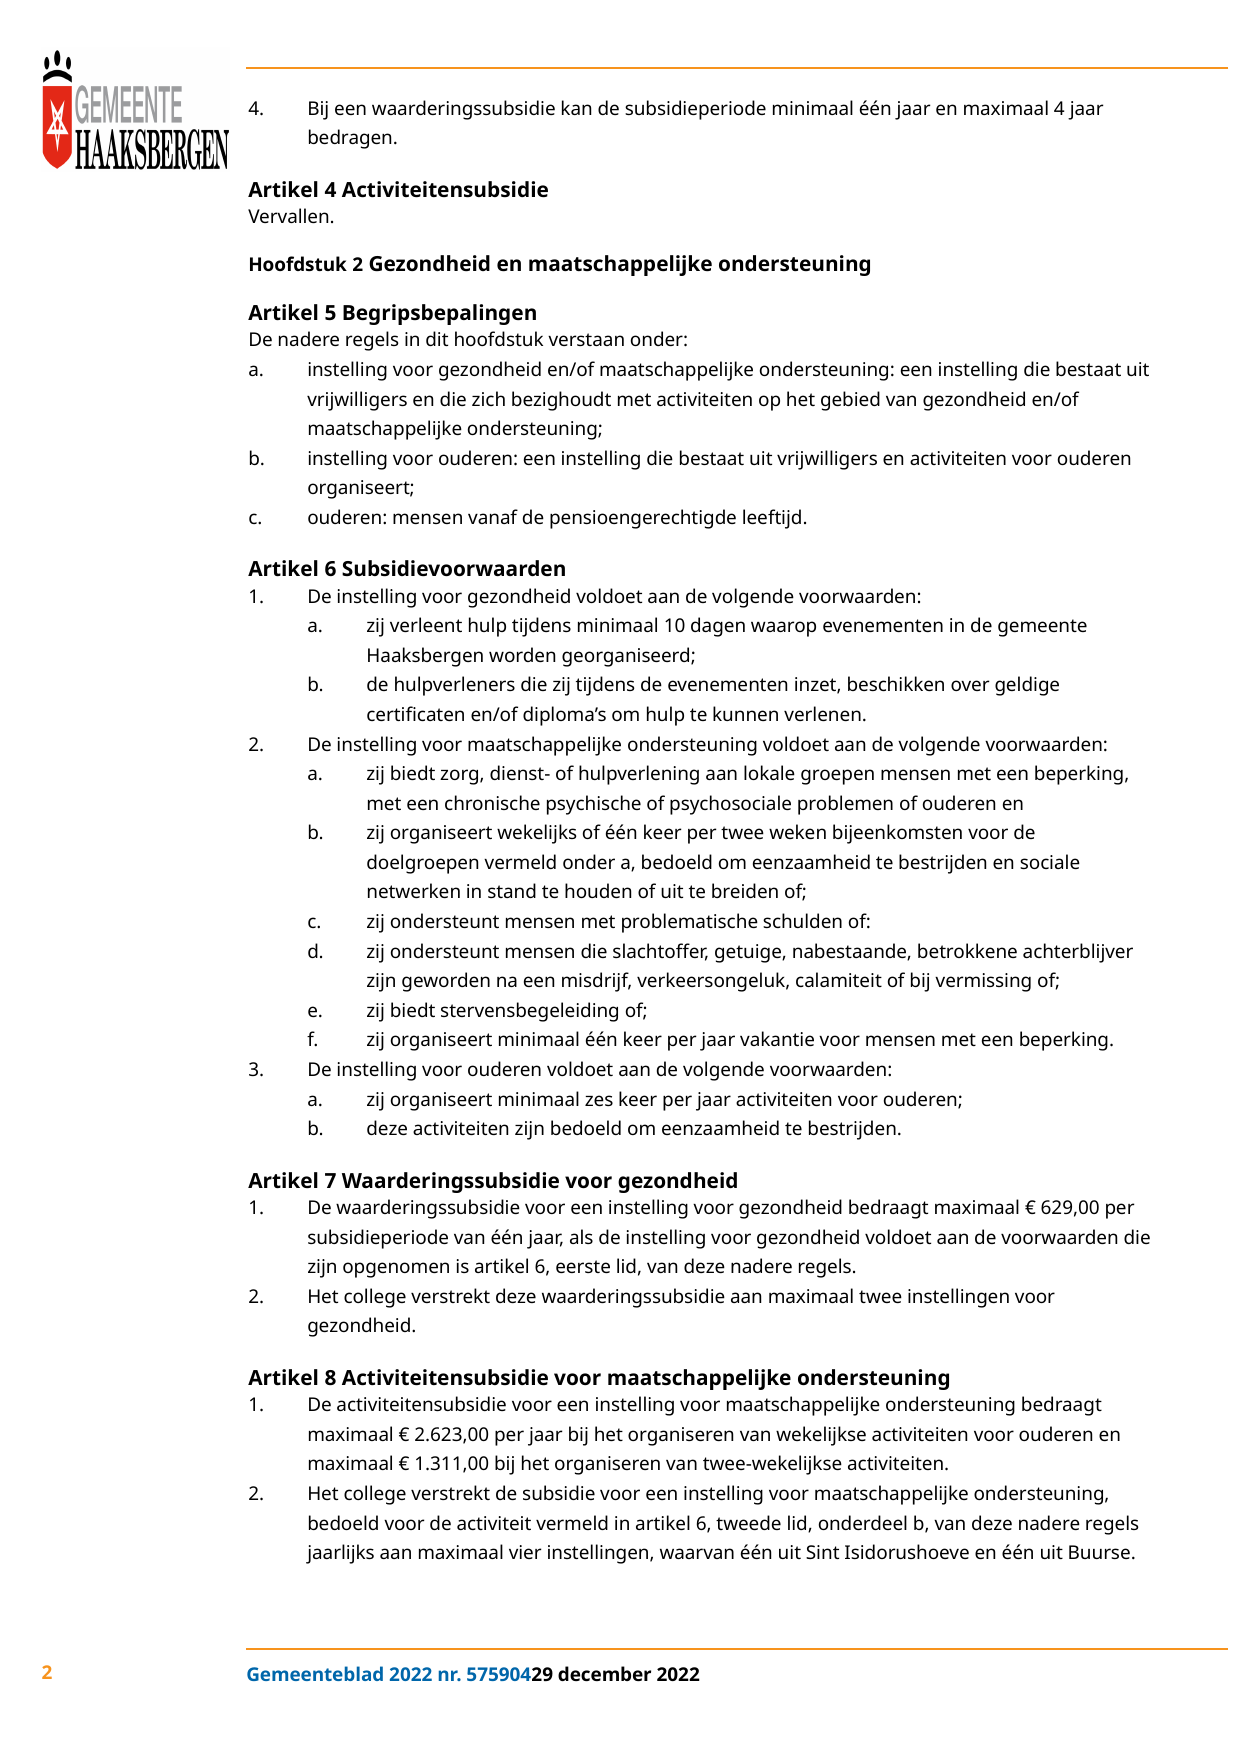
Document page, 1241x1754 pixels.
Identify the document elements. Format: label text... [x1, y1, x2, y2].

list zij ondersteunt mensen die slachtoffer, getuige, nabestaande, betrokkene achterblijver zijn geworden na een misdrijf, verkeersongeluk, calamiteit of bij vermissing of; [307, 938, 1152, 993]
list Bij een waarderingssubsidie kan de subsidieperiode minimaal één jaar en maximaal 4 jaar bedragen. [248, 95, 1152, 150]
text Artikel 6 Subsidievoorwaarden [248, 554, 1152, 583]
list zij biedt zorg, dienst- of hulpverlening aan lokale groepen mensen met een beperking, met een chronische psychische of psychosociale problemen of ouderen en [307, 760, 1152, 816]
list zij organiseert wekelijks of één keer per twee weken bijeenkomsten voor de doelgroepen vermeld onder a, bedoeld om eenzaamheid te bestrijden en sociale netwerken in stand te houden of uit te breiden of; [307, 819, 1152, 904]
list De instelling voor gezondheid voldoet aan de volgende voorwaarden: [248, 583, 1152, 609]
list instelling voor gezondheid en/of maatschappelijke ondersteuning: een instelling die bestaat uit vrijwilligers en die zich bezighoudt met activiteiten op het gebied van gezondheid en/of maatschappelijke ondersteuning; [248, 356, 1152, 441]
list zij verleent hulp tijdens minimaal 10 dagen waarop evenementen in de gemeente Haaksbergen worden georganiseerd; [307, 612, 1152, 668]
list Het college verstrekt deze waarderingssubsidie aan maximaal twee instellingen voor gezondheid. [248, 1283, 1152, 1338]
list De instelling voor ouderen voldoet aan de volgende voorwaarden: [248, 1056, 1152, 1082]
list zij biedt stervensbegeleiding of; [307, 997, 1152, 1023]
list ouderen: mensen vanaf de pensioengerechtigde leeftijd. [248, 504, 1152, 530]
list instelling voor ouderen: een instelling die bestaat uit vrijwilligers en activiteiten voor ouderen organiseert; [248, 445, 1152, 500]
list deze activiteiten zijn bedoeld om eenzaamheid te bestrijden. [307, 1115, 1152, 1141]
picture [41, 47, 231, 172]
list zij ondersteunt mensen met problematische schulden of: [307, 908, 1152, 934]
text De nadere regels in dit hoofdstuk verstaan onder: [248, 327, 1152, 352]
text Artikel 8 Activiteitensubsidie voor maatschappelijke ondersteuning [248, 1363, 1152, 1391]
list De instelling voor maatschappelijke ondersteuning voldoet aan de volgende voorwaarden: [248, 731, 1152, 757]
list De waarderingssubsidie voor een instelling voor gezondheid bedraagt maximaal € 629,00 per subsidieperiode van één jaar, als de instelling voor gezondheid voldoet aan de voorwaarden die zijn opgenomen is artikel 6, eerste lid, van deze nadere regels. [248, 1194, 1152, 1279]
text Artikel 7 Waarderingssubsidie voor gezondheid [248, 1166, 1152, 1194]
list zij organiseert minimaal één keer per jaar vakantie voor mensen met een beperking. [307, 1027, 1152, 1052]
list De activiteitensubsidie voor een instelling voor maatschappelijke ondersteuning bedraagt maximaal € 2.623,00 per jaar bij het organiseren van wekelijkse activiteiten voor ouderen en maximaal € 1.311,00 bij het organiseren van twee-wekelijkse activiteiten. [248, 1391, 1152, 1476]
list zij organiseert minimaal zes keer per jaar activiteiten voor ouderen; [307, 1086, 1152, 1112]
list Het college verstrekt de subsidie voor een instelling voor maatschappelijke ondersteuning, bedoeld voor de activiteit vermeld in artikel 6, tweede lid, onderdeel b, van deze nadere regels jaarlijks aan maximaal vier instellingen, waarvan één uit Sint Isidorushoeve en één uit Buurse. [248, 1480, 1152, 1565]
text Hoofdstuk 2 Gezondheid en maatschappelijke ondersteuning [248, 249, 1152, 277]
text Artikel 4 Activiteitensubsidie [248, 175, 1152, 203]
list de hulpverleners die zij tijdens de evenementen inzet, beschikken over geldige certificaten en/of diploma’s om hulp te kunnen verlenen. [307, 672, 1152, 727]
text Artikel 5 Begripsbepalingen [248, 298, 1152, 327]
text Vervallen. [248, 203, 1152, 229]
